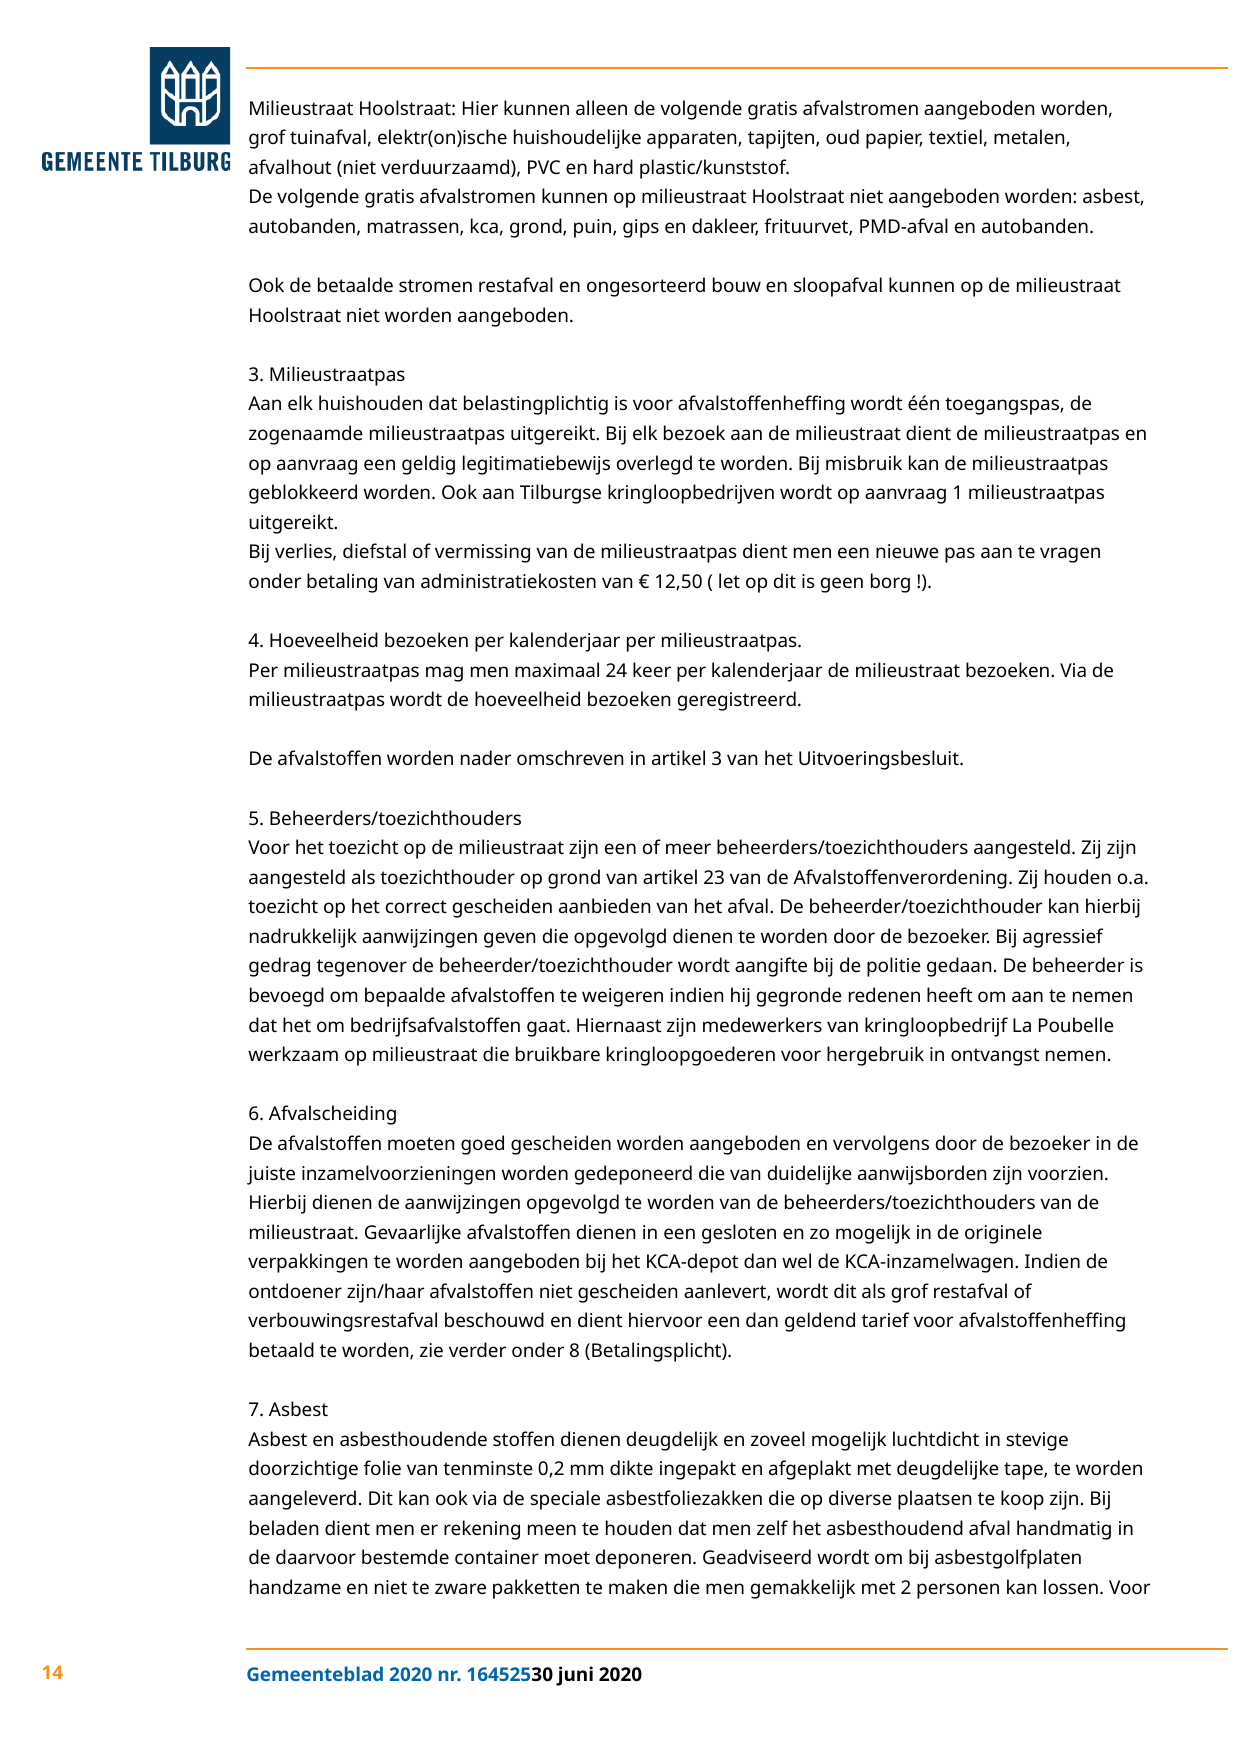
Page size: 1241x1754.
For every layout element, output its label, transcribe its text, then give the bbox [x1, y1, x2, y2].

text 4. Hoeveelheid bezoeken per kalenderjaar per milieustraatpas. [248, 627, 1152, 653]
text 7. Asbest [248, 1396, 1152, 1422]
text Milieustraat Hoolstraat: Hier kunnen alleen de volgende gratis afvalstromen aangeboden worden, grof tuinafval, elektr(on)ische huishoudelijke apparaten, tapijten, oud papier, textiel, metalen, afvalhout (niet verduurzaamd), PVC en hard plastic/kunststof. [248, 95, 1152, 180]
text De volgende gratis afvalstromen kunnen op milieustraat Hoolstraat niet aangeboden worden: asbest, autobanden, matrassen, kca, grond, puin, gips en dakleer, frituurvet, PMD-afval en autobanden. [248, 183, 1152, 239]
text 3. Milieustraatpas [248, 361, 1152, 387]
text Voor het toezicht op de milieustraat zijn een of meer beheerders/toezichthouders aangesteld. Zij zijn aangesteld als toezichthouder op grond van artikel 23 van de Afvalstoffenverordening. Zij houden o.a. toezicht op het correct gescheiden aanbieden van het afval. De beheerder/toezichthouder kan hierbij nadrukkelijk aanwijzingen geven die opgevolgd dienen te worden door de bezoeker. Bij agressief gedrag tegenover de beheerder/toezichthouder wordt aangifte bij de politie gedaan. De beheerder is bevoegd om bepaalde afvalstoffen te weigeren indien hij gegronde redenen heeft om aan te nemen dat het om bedrijfsafvalstoffen gaat. Hiernaast zijn medewerkers van kringloopbedrijf La Poubelle werkzaam op milieustraat die bruikbare kringloopgoederen voor hergebruik in ontvangst nemen. [248, 834, 1152, 1067]
text Bij verlies, diefstal of vermissing van de milieustraatpas dient men een nieuwe pas aan te vragen onder betaling van administratiekosten van € 12,50 ( let op dit is geen borg !). [248, 538, 1152, 594]
text 5. Beheerders/toezichthouders [248, 805, 1152, 831]
text Aan elk huishouden dat belastingplichtig is voor afvalstoffenheffing wordt één toegangspas, de zogenaamde milieustraatpas uitgereikt. Bij elk bezoek aan de milieustraat dient de milieustraatpas en op aanvraag een geldig legitimatiebewijs overlegd te worden. Bij misbruik kan de milieustraatpas geblokkeerd worden. Ook aan Tilburgse kringloopbedrijven wordt op aanvraag 1 milieustraatpas uitgereikt. [248, 391, 1152, 535]
text Asbest en asbesthoudende stoffen dienen deugdelijk en zoveel mogelijk luchtdicht in stevige doorzichtige folie van tenminste 0,2 mm dikte ingepakt en afgeplakt met deugdelijke tape, te worden aangeleverd. Dit kan ook via de speciale asbestfoliezakken die op diverse plaatsen te koop zijn. Bij beladen dient men er rekening meen te houden dat men zelf het asbesthoudend afval handmatig in de daarvoor bestemde container moet deponeren. Geadviseerd wordt om bij asbestgolfplaten handzame en niet te zware pakketten te maken die men gemakkelijk met 2 personen kan lossen. Voor [248, 1426, 1152, 1600]
text 6. Afvalscheiding [248, 1101, 1152, 1126]
text Per milieustraatpas mag men maximaal 24 keer per kalenderjaar de milieustraat bezoeken. Via de milieustraatpas wordt de hoeveelheid bezoeken geregistreerd. [248, 657, 1152, 712]
text De afvalstoffen worden nader omschreven in artikel 3 van het Uitvoeringsbesluit. [248, 746, 1152, 771]
text Ook de betaalde stromen restafval en ongesorteerd bouw en sloopafval kunnen op de milieustraat Hoolstraat niet worden aangeboden. [248, 272, 1152, 328]
text De afvalstoffen moeten goed gescheiden worden aangeboden en vervolgens door de bezoeker in de juiste inzamelvoorzieningen worden gedeponeerd die van duidelijke aanwijsborden zijn voorzien. Hierbij dienen de aanwijzingen opgevolgd te worden van de beheerders/toezichthouders van de milieustraat. Gevaarlijke afvalstoffen dienen in een gesloten en zo mogelijk in de originele verpakkingen te worden aangeboden bij het KCA-depot dan wel de KCA-inzamelwagen. Indien de ontdoener zijn/haar afvalstoffen niet gescheiden aanlevert, wordt dit als grof restafval of verbouwingsrestafval beschouwd en dient hiervoor een dan geldend tarief voor afvalstoffenheffing betaald te worden, zie verder onder 8 (Betalingsplicht). [248, 1130, 1152, 1363]
picture [41, 47, 231, 172]
